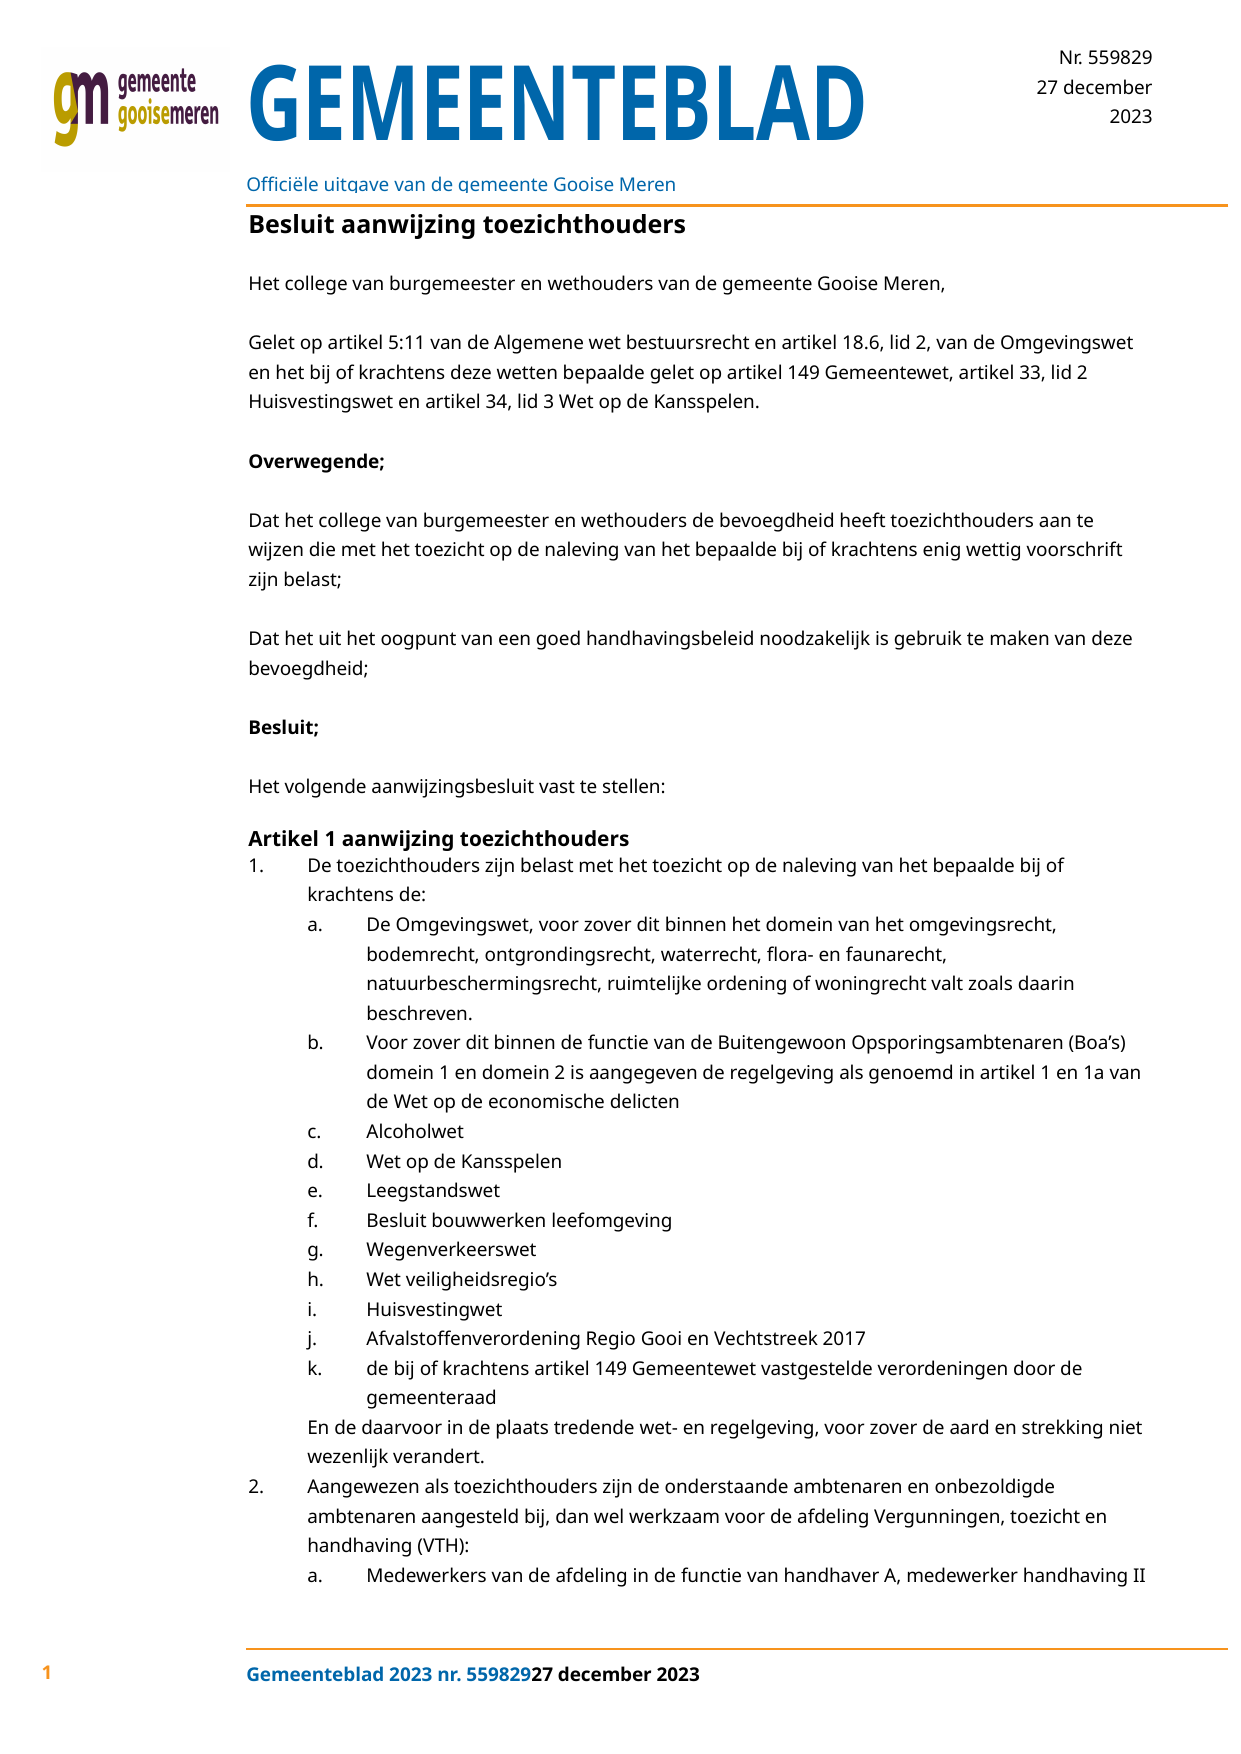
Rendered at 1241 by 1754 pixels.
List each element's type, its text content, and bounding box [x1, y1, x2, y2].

list De Omgevingswet, voor zover dit binnen het domein van het omgevingsrecht, bodemrecht, ontgrondingsrecht, waterrecht, flora- en faunarecht, natuurbeschermingsrecht, ruimtelijke ordening of woningrecht valt zoals daarin beschreven. [307, 911, 1152, 1026]
list Wet veiligheidsregio’s [307, 1266, 1152, 1292]
list Afvalstoffenverordening Regio Gooi en Vechtstreek 2017 [307, 1325, 1152, 1351]
list de bij of krachtens artikel 149 Gemeentewet vastgestelde verordeningen door de gemeenteraad [307, 1355, 1152, 1410]
text Dat het uit het oogpunt van een goed handhavingsbeleid noodzakelijk is gebruik te maken van deze bevoegdheid; [248, 625, 1152, 681]
text Artikel 1 aanwijzing toezichthouders [248, 824, 1152, 852]
list En de daarvoor in de plaats tredende wet- en regelgeving, voor zover de aard en strekking niet wezenlijk verandert. [248, 1414, 1152, 1469]
list Voor zover dit binnen de functie van de Buitengewoon Opsporingsambtenaren (Boa’s) domein 1 en domein 2 is aangegeven de regelgeving als genoemd in artikel 1 en 1a van de Wet op de economische delicten [307, 1029, 1152, 1114]
list Alcoholwet [307, 1118, 1152, 1144]
text Dat het college van burgemeester en wethouders de bevoegdheid heeft toezichthouders aan te wijzen die met het toezicht op de naleving van het bepaalde bij of krachtens enig wettig voorschrift zijn belast; [248, 507, 1152, 592]
picture [41, 47, 231, 172]
text Besluit aanwijzing toezichthouders [248, 207, 1152, 241]
list Besluit bouwwerken leefomgeving [307, 1207, 1152, 1233]
list Aangewezen als toezichthouders zijn de onderstaande ambtenaren en onbezoldigde ambtenaren aangesteld bij, dan wel werkzaam voor de afdeling Vergunningen, toezicht en handhaving (VTH): [248, 1473, 1152, 1558]
text Besluit; [248, 714, 1152, 740]
list Leegstandswet [307, 1177, 1152, 1203]
list De toezichthouders zijn belast met het toezicht op de naleving van het bepaalde bij of krachtens de: [248, 852, 1152, 907]
list Huisvestingwet [307, 1296, 1152, 1322]
text Het volgende aanwijzingsbesluit vast te stellen: [248, 773, 1152, 799]
list Medewerkers van de afdeling in de functie van handhaver A, medewerker handhaving II [307, 1562, 1152, 1588]
list Wegenverkeerswet [307, 1237, 1152, 1262]
text Overwegende; [248, 448, 1152, 473]
text Het college van burgemeester en wethouders van de gemeente Gooise Meren, [248, 270, 1152, 296]
list Wet op de Kansspelen [307, 1148, 1152, 1174]
text Gelet op artikel 5:11 van de Algemene wet bestuursrecht en artikel 18.6, lid 2, van de Omgevingswet en het bij of krachtens deze wetten bepaalde gelet op artikel 149 Gemeentewet, artikel 33, lid 2 Huisvestingswet en artikel 34, lid 3 Wet op de Kansspelen. [248, 329, 1152, 414]
